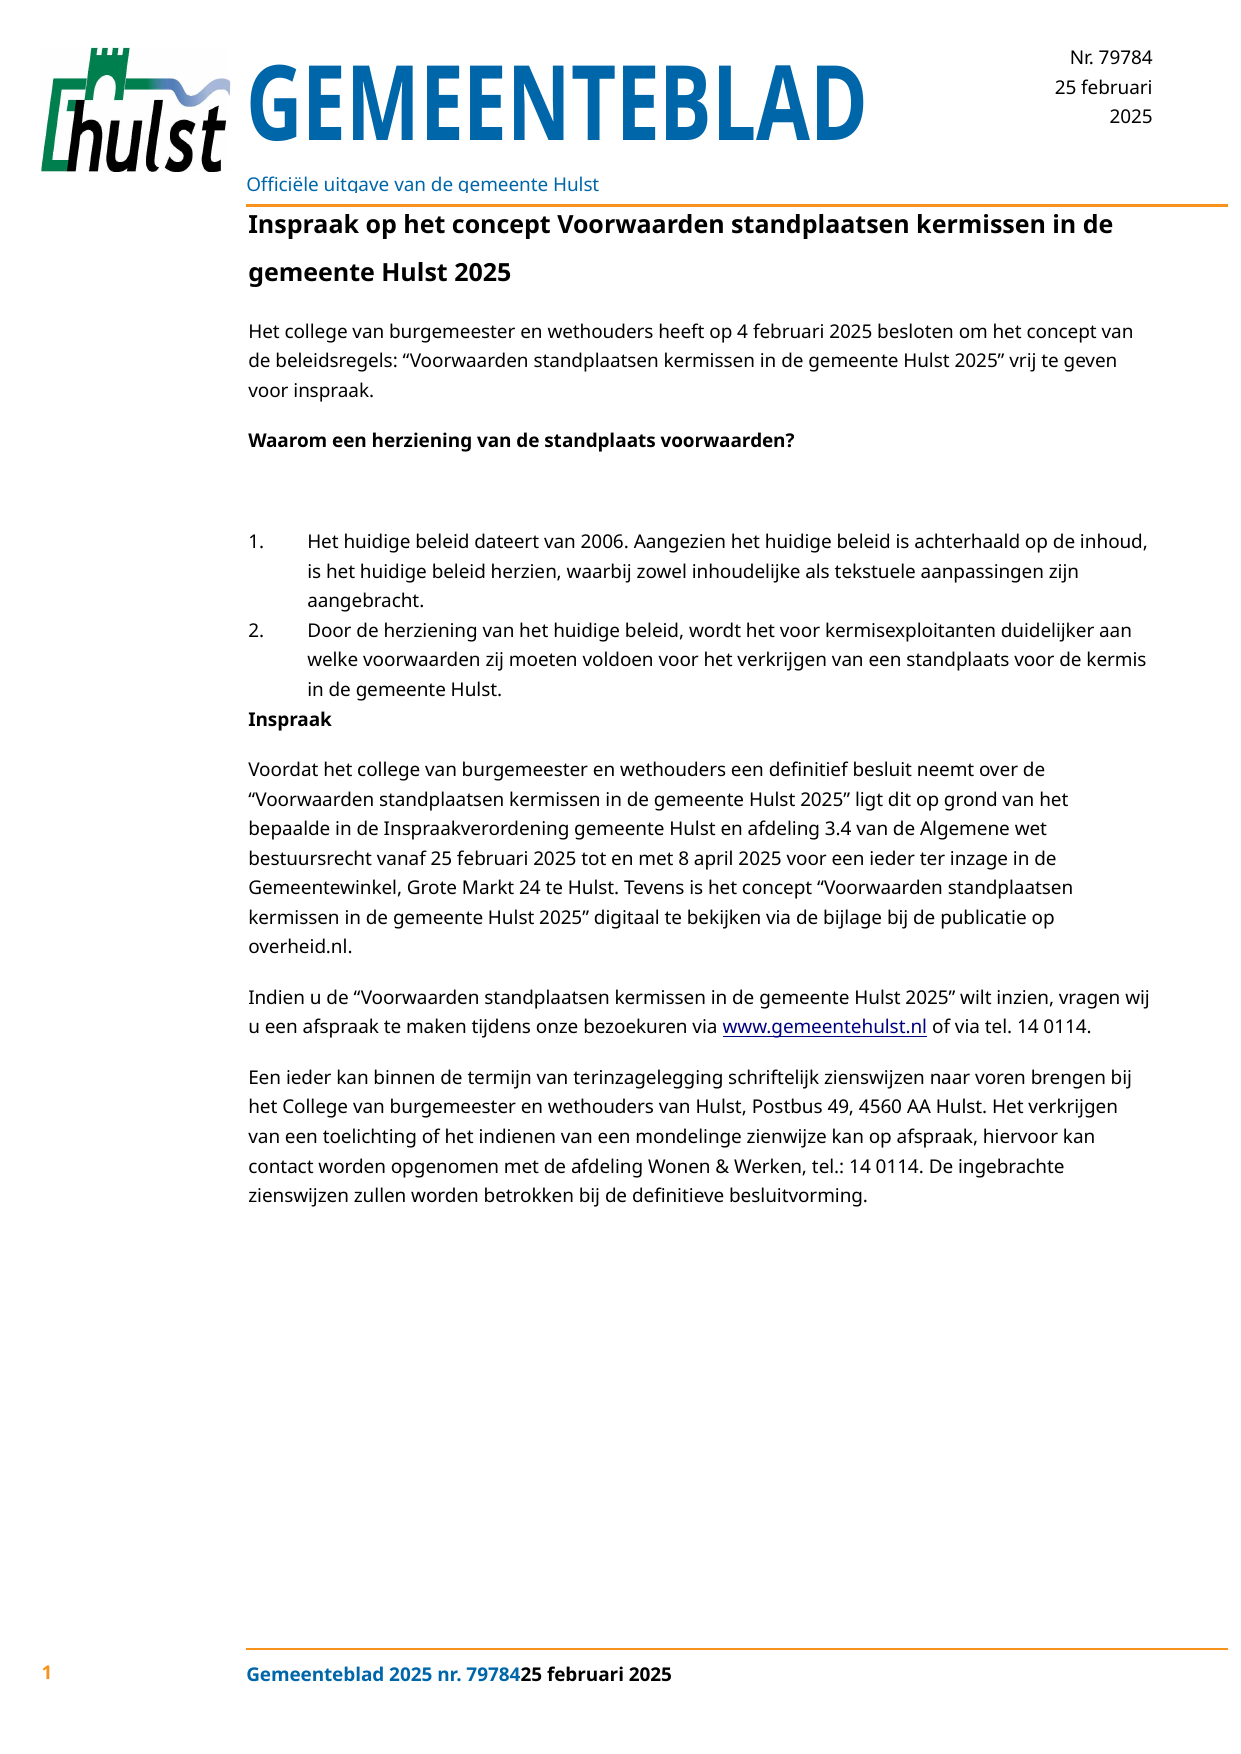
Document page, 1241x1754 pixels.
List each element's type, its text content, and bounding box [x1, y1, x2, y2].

picture [41, 47, 231, 172]
text Waarom een herziening van de standplaats voorwaarden? [248, 427, 1152, 453]
text Inspraak op het concept Voorwaarden standplaatsen kermissen in de gemeente Hulst 2025 [248, 207, 1152, 288]
text Indien u de “Voorwaarden standplaatsen kermissen in de gemeente Hulst 2025” wilt inzien, vragen wij u een afspraak te maken tijdens onze bezoekuren via www.gemeentehulst.nl of via tel. 14 0114. [248, 984, 1152, 1039]
text Een ieder kan binnen de termijn van terinzagelegging schriftelijk zienswijzen naar voren brengen bij het College van burgemeester en wethouders van Hulst, Postbus 49, 4560 AA Hulst. Het verkrijgen van een toelichting of het indienen van een mondelinge zienwijze kan op afspraak, hiervoor kan contact worden opgenomen met de afdeling Wonen & Werken, tel.: 14 0114. De ingebrachte zienswijzen zullen worden betrokken bij de definitieve besluitvorming. [248, 1064, 1152, 1208]
text Inspraak [248, 706, 1152, 732]
text Het college van burgemeester en wethouders heeft op 4 februari 2025 besloten om het concept van de beleidsregels: “Voorwaarden standplaatsen kermissen in de gemeente Hulst 2025” vrij te geven voor inspraak. [248, 318, 1152, 403]
text Voordat het college van burgemeester en wethouders een definitief besluit neemt over de “Voorwaarden standplaatsen kermissen in de gemeente Hulst 2025” ligt dit op grond van het bepaalde in de Inspraakverordening gemeente Hulst en afdeling 3.4 van de Algemene wet bestuursrecht vanaf 25 februari 2025 tot en met 8 april 2025 voor een ieder ter inzage in de Gemeentewinkel, Grote Markt 24 te Hulst. Tevens is het concept “Voorwaarden standplaatsen kermissen in de gemeente Hulst 2025” digitaal te bekijken via de bijlage bij de publicatie op overheid.nl. [248, 756, 1152, 959]
list Door de herziening van het huidige beleid, wordt het voor kermisexploitanten duidelijker aan welke voorwaarden zij moeten voldoen voor het verkrijgen van een standplaats voor de kermis in de gemeente Hulst. [248, 617, 1152, 702]
list Het huidige beleid dateert van 2006. Aangezien het huidige beleid is achterhaald op de inhoud, is het huidige beleid herzien, waarbij zowel inhoudelijke als tekstuele aanpassingen zijn aangebracht. [248, 528, 1152, 613]
